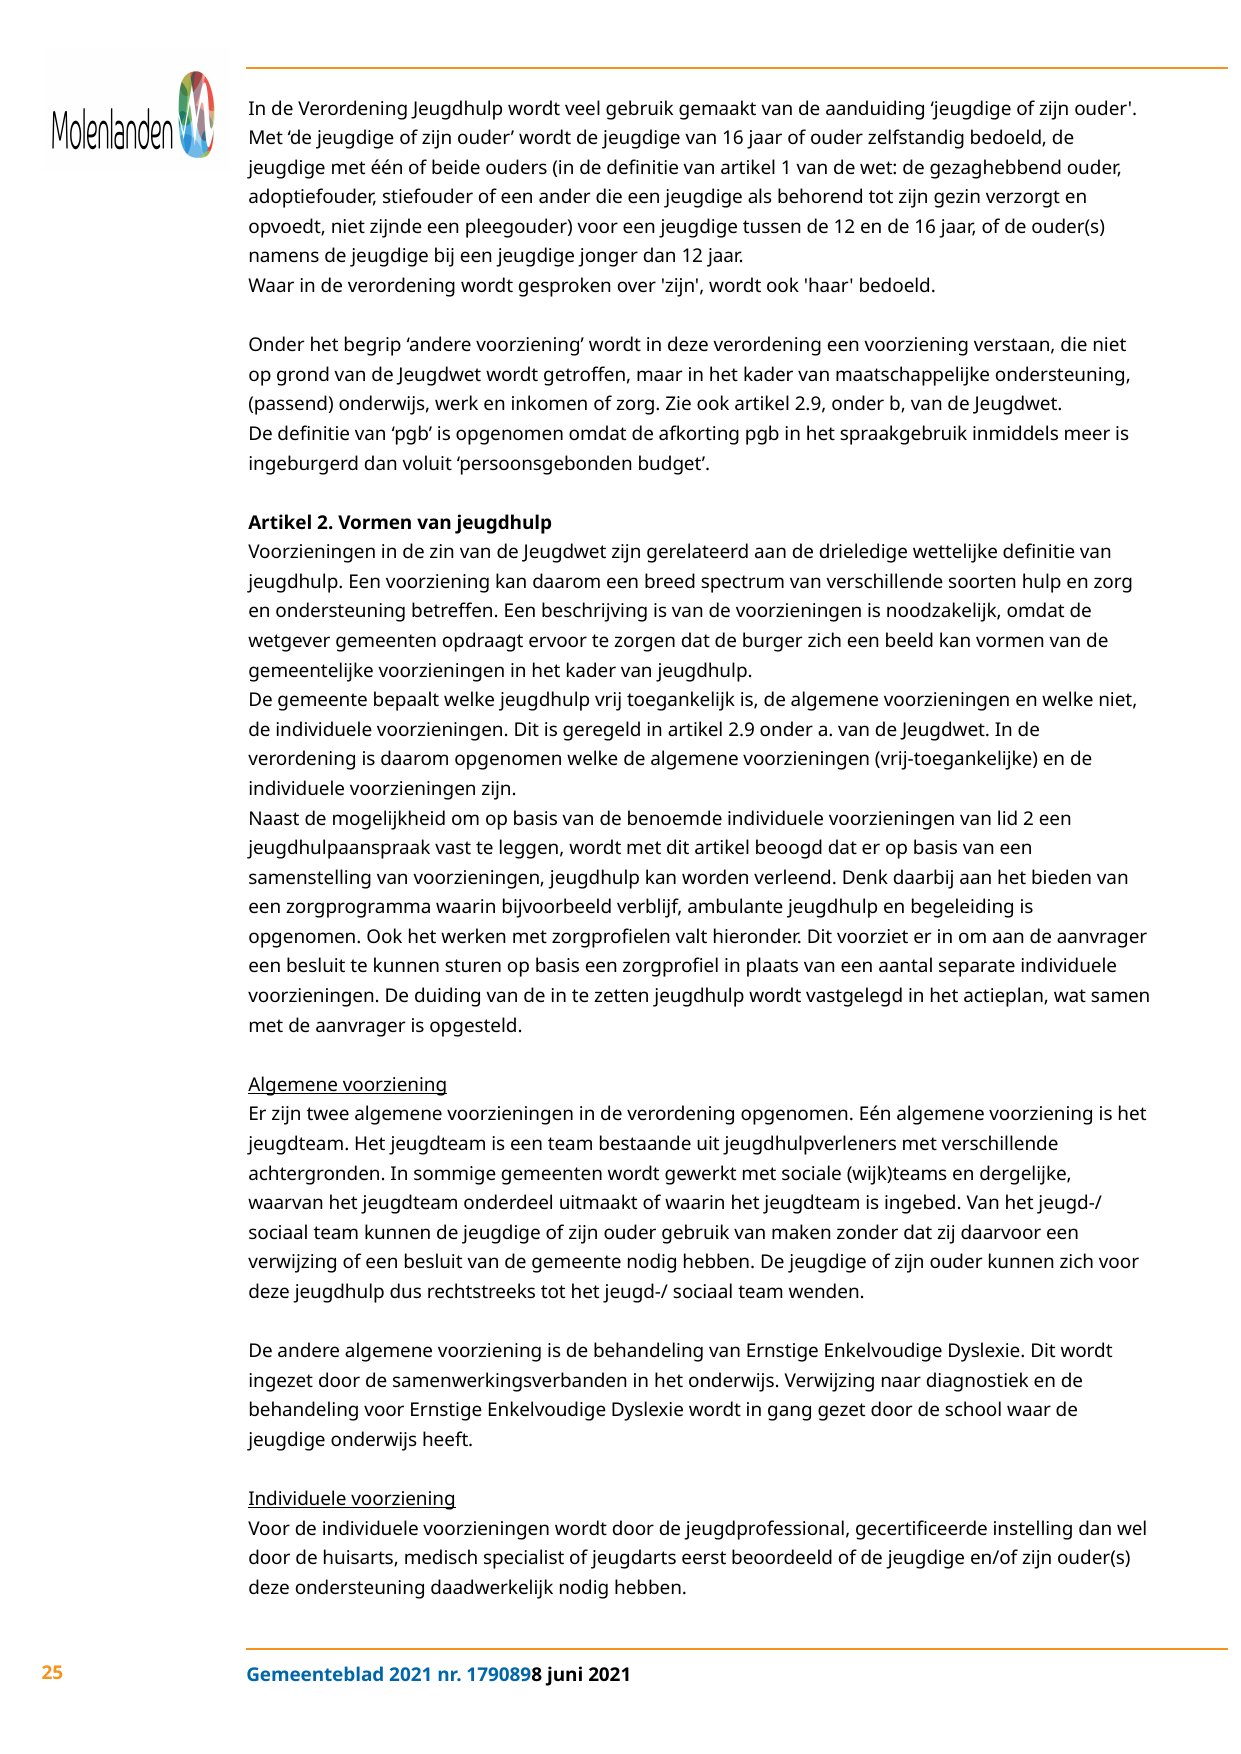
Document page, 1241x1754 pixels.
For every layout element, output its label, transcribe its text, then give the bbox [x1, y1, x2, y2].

text Er zijn twee algemene voorzieningen in de verordening opgenomen. Eén algemene voorziening is het jeugdteam. Het jeugdteam is een team bestaande uit jeugdhulpverleners met verschillende achtergronden. In sommige gemeenten wordt gewerkt met sociale (wijk)teams en dergelijke, waarvan het jeugdteam onderdeel uitmaakt of waarin het jeugdteam is ingebed. Van het jeugd-/ sociaal team kunnen de jeugdige of zijn ouder gebruik van maken zonder dat zij daarvoor een verwijzing of een besluit van de gemeente nodig hebben. De jeugdige of zijn ouder kunnen zich voor deze jeugdhulp dus rechtstreeks tot het jeugd-/ sociaal team wenden. [248, 1101, 1152, 1304]
text Waar in de verordening wordt gesproken over 'zijn', wordt ook 'haar' bedoeld. [248, 272, 1152, 298]
picture [41, 47, 231, 172]
text Voorzieningen in de zin van de Jeugdwet zijn gerelateerd aan de drieledige wettelijke definitie van jeugdhulp. Een voorziening kan daarom een breed spectrum van verschillende soorten hulp en zorg en ondersteuning betreffen. Een beschrijving is van de voorzieningen is noodzakelijk, omdat de wetgever gemeenten opdraagt ervoor te zorgen dat de burger zich een beeld kan vormen van de gemeentelijke voorzieningen in het kader van jeugdhulp. [248, 538, 1152, 683]
text Individuele voorziening [248, 1485, 1152, 1511]
text Voor de individuele voorzieningen wordt door de jeugdprofessional, gecertificeerde instelling dan wel door de huisarts, medisch specialist of jeugdarts eerst beoordeeld of de jeugdige en/of zijn ouder(s) deze ondersteuning daadwerkelijk nodig hebben. [248, 1515, 1152, 1600]
text Naast de mogelijkheid om op basis van de benoemde individuele voorzieningen van lid 2 een jeugdhulpaanspraak vast te leggen, wordt met dit artikel beoogd dat er op basis van een samenstelling van voorzieningen, jeugdhulp kan worden verleend. Denk daarbij aan het bieden van een zorgprogramma waarin bijvoorbeeld verblijf, ambulante jeugdhulp en begeleiding is opgenomen. Ook het werken met zorgprofielen valt hieronder. Dit voorziet er in om aan de aanvrager een besluit te kunnen sturen op basis een zorgprofiel in plaats van een aantal separate individuele voorzieningen. De duiding van de in te zetten jeugdhulp wordt vastgelegd in het actieplan, wat samen met de aanvrager is opgesteld. [248, 805, 1152, 1038]
text Onder het begrip ‘andere voorziening’ wordt in deze verordening een voorziening verstaan, die niet op grond van de Jeugdwet wordt getroffen, maar in het kader van maatschappelijke ondersteuning, (passend) onderwijs, werk en inkomen of zorg. Zie ook artikel 2.9, onder b, van de Jeugdwet. [248, 331, 1152, 416]
text De definitie van ‘pgb’ is opgenomen omdat de afkorting pgb in het spraakgebruik inmiddels meer is ingeburgerd dan voluit ‘persoonsgebonden budget’. [248, 420, 1152, 476]
text De andere algemene voorziening is de behandeling van Ernstige Enkelvoudige Dyslexie. Dit wordt ingezet door de samenwerkingsverbanden in het onderwijs. Verwijzing naar diagnostiek en de behandeling voor Ernstige Enkelvoudige Dyslexie wordt in gang gezet door de school waar de jeugdige onderwijs heeft. [248, 1337, 1152, 1452]
text Algemene voorziening [248, 1071, 1152, 1097]
text Artikel 2. Vormen van jeugdhulp [248, 509, 1152, 535]
text In de Verordening Jeugdhulp wordt veel gebruik gemaakt van de aanduiding ‘jeugdige of zijn ouder'. Met ‘de jeugdige of zijn ouder’ wordt de jeugdige van 16 jaar of ouder zelfstandig bedoeld, de jeugdige met één of beide ouders (in de definitie van artikel 1 van de wet: de gezaghebbend ouder, adoptiefouder, stiefouder of een ander die een jeugdige als behorend tot zijn gezin verzorgt en opvoedt, niet zijnde een pleegouder) voor een jeugdige tussen de 12 en de 16 jaar, of de ouder(s) namens de jeugdige bij een jeugdige jonger dan 12 jaar. [248, 95, 1152, 268]
text De gemeente bepaalt welke jeugdhulp vrij toegankelijk is, de algemene voorzieningen en welke niet, de individuele voorzieningen. Dit is geregeld in artikel 2.9 onder a. van de Jeugdwet. In de verordening is daarom opgenomen welke de algemene voorzieningen (vrij-toegankelijke) en de individuele voorzieningen zijn. [248, 686, 1152, 801]
